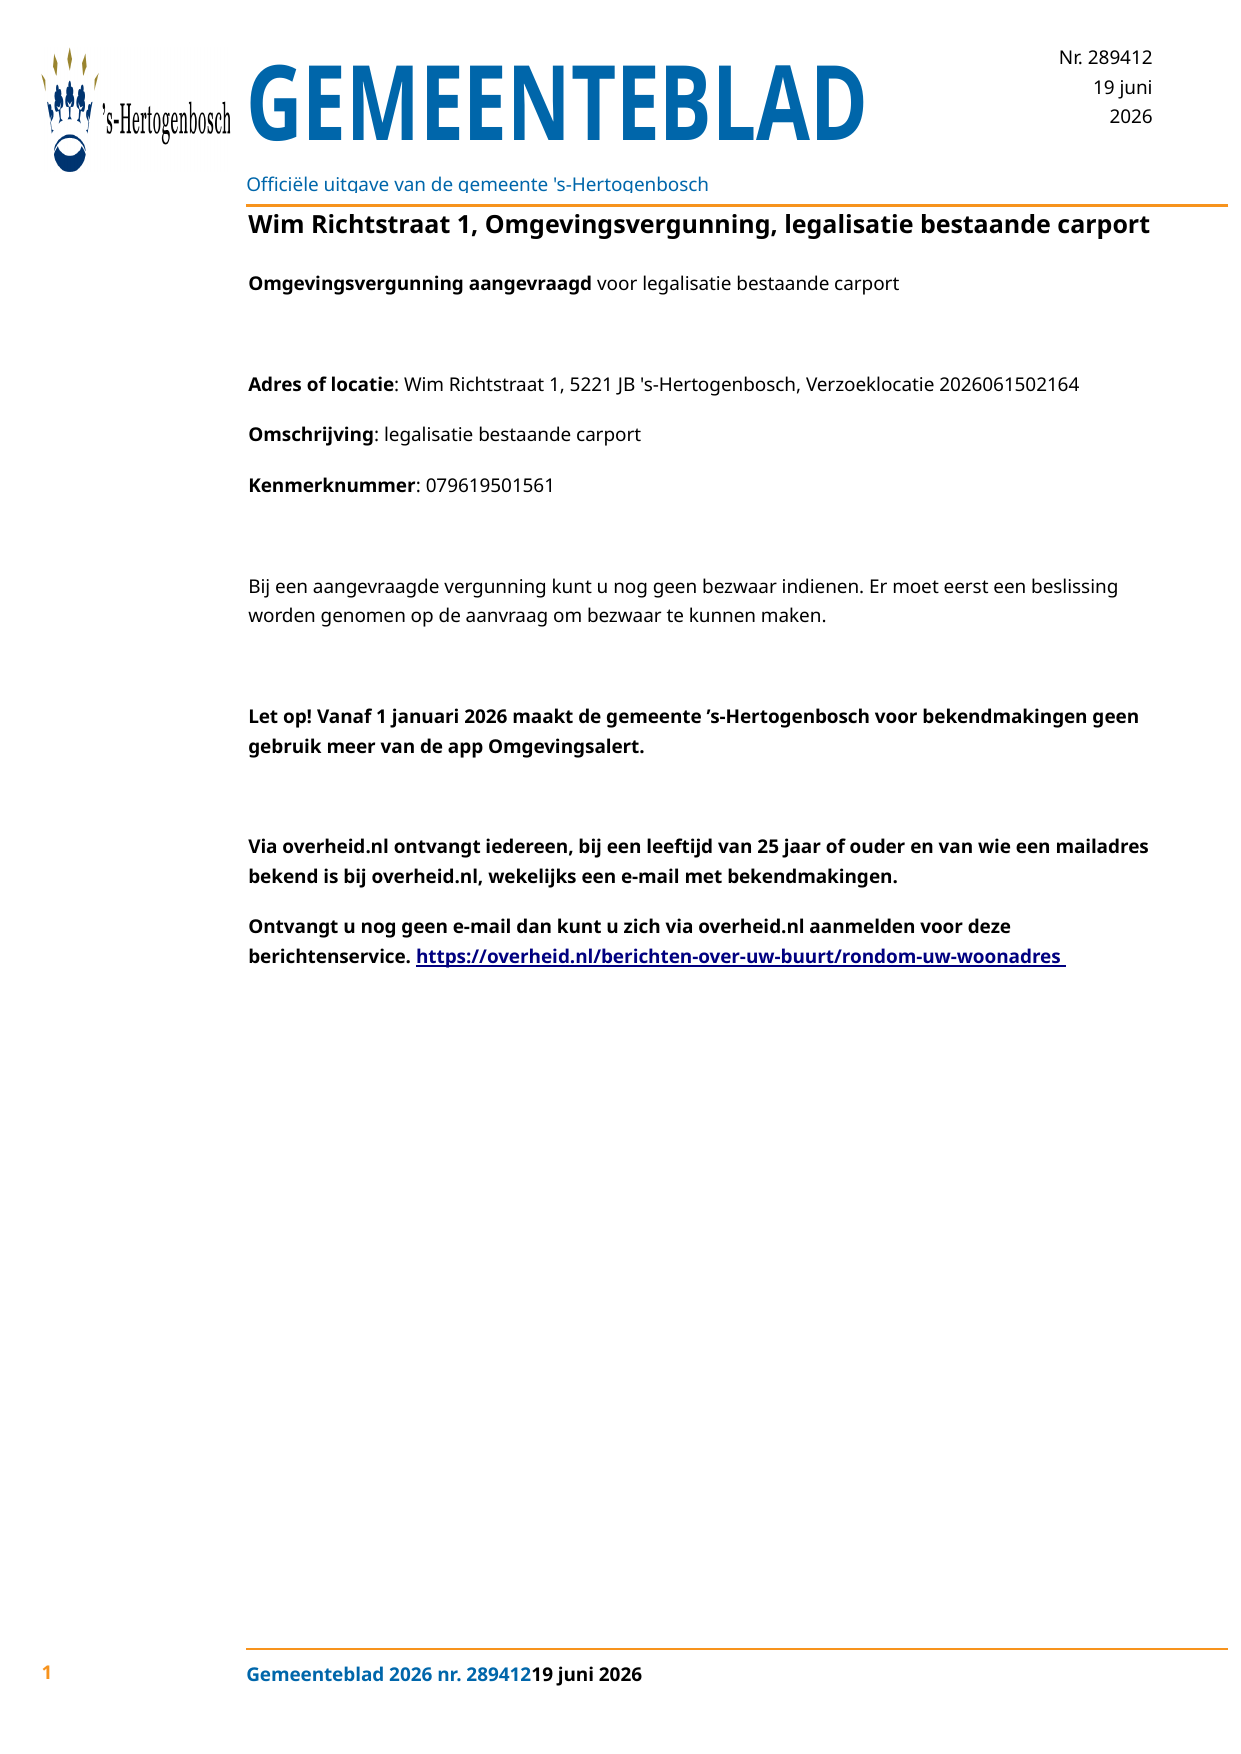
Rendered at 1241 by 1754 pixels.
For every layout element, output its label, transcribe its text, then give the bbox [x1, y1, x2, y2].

text Bij een aangevraagde vergunning kunt u nog geen bezwaar indienen. Er moet eerst een beslissing worden genomen op de aanvraag om bezwaar te kunnen maken. [248, 573, 1152, 628]
text Kenmerknummer: 079619501561 [248, 472, 1152, 498]
text Ontvangt u nog geen e-mail dan kunt u zich via overheid.nl aanmelden voor deze berichtenservice. https://overheid.nl/berichten-over-uw-buurt/rondom-uw-woonadres [248, 914, 1152, 969]
text Wim Richtstraat 1, Omgevingsvergunning, legalisatie bestaande carport [248, 207, 1152, 241]
text Omgevingsvergunning aangevraagd voor legalisatie bestaande carport [248, 270, 1152, 296]
text Via overheid.nl ontvangt iedereen, bij een leeftijd van 25 jaar of ouder en van wie een mailadres bekend is bij overheid.nl, wekelijks een e-mail met bekendmakingen. [248, 834, 1152, 889]
text Adres of locatie: Wim Richtstraat 1, 5221 JB 's-Hertogenbosch, Verzoeklocatie 2026061502164 [248, 371, 1152, 397]
text Omschrijving: legalisatie bestaande carport [248, 422, 1152, 447]
picture [41, 47, 231, 172]
text Let op! Vanaf 1 januari 2026 maakt de gemeente ’s-Hertogenbosch voor bekendmakingen geen gebruik meer van de app Omgevingsalert. [248, 703, 1152, 758]
